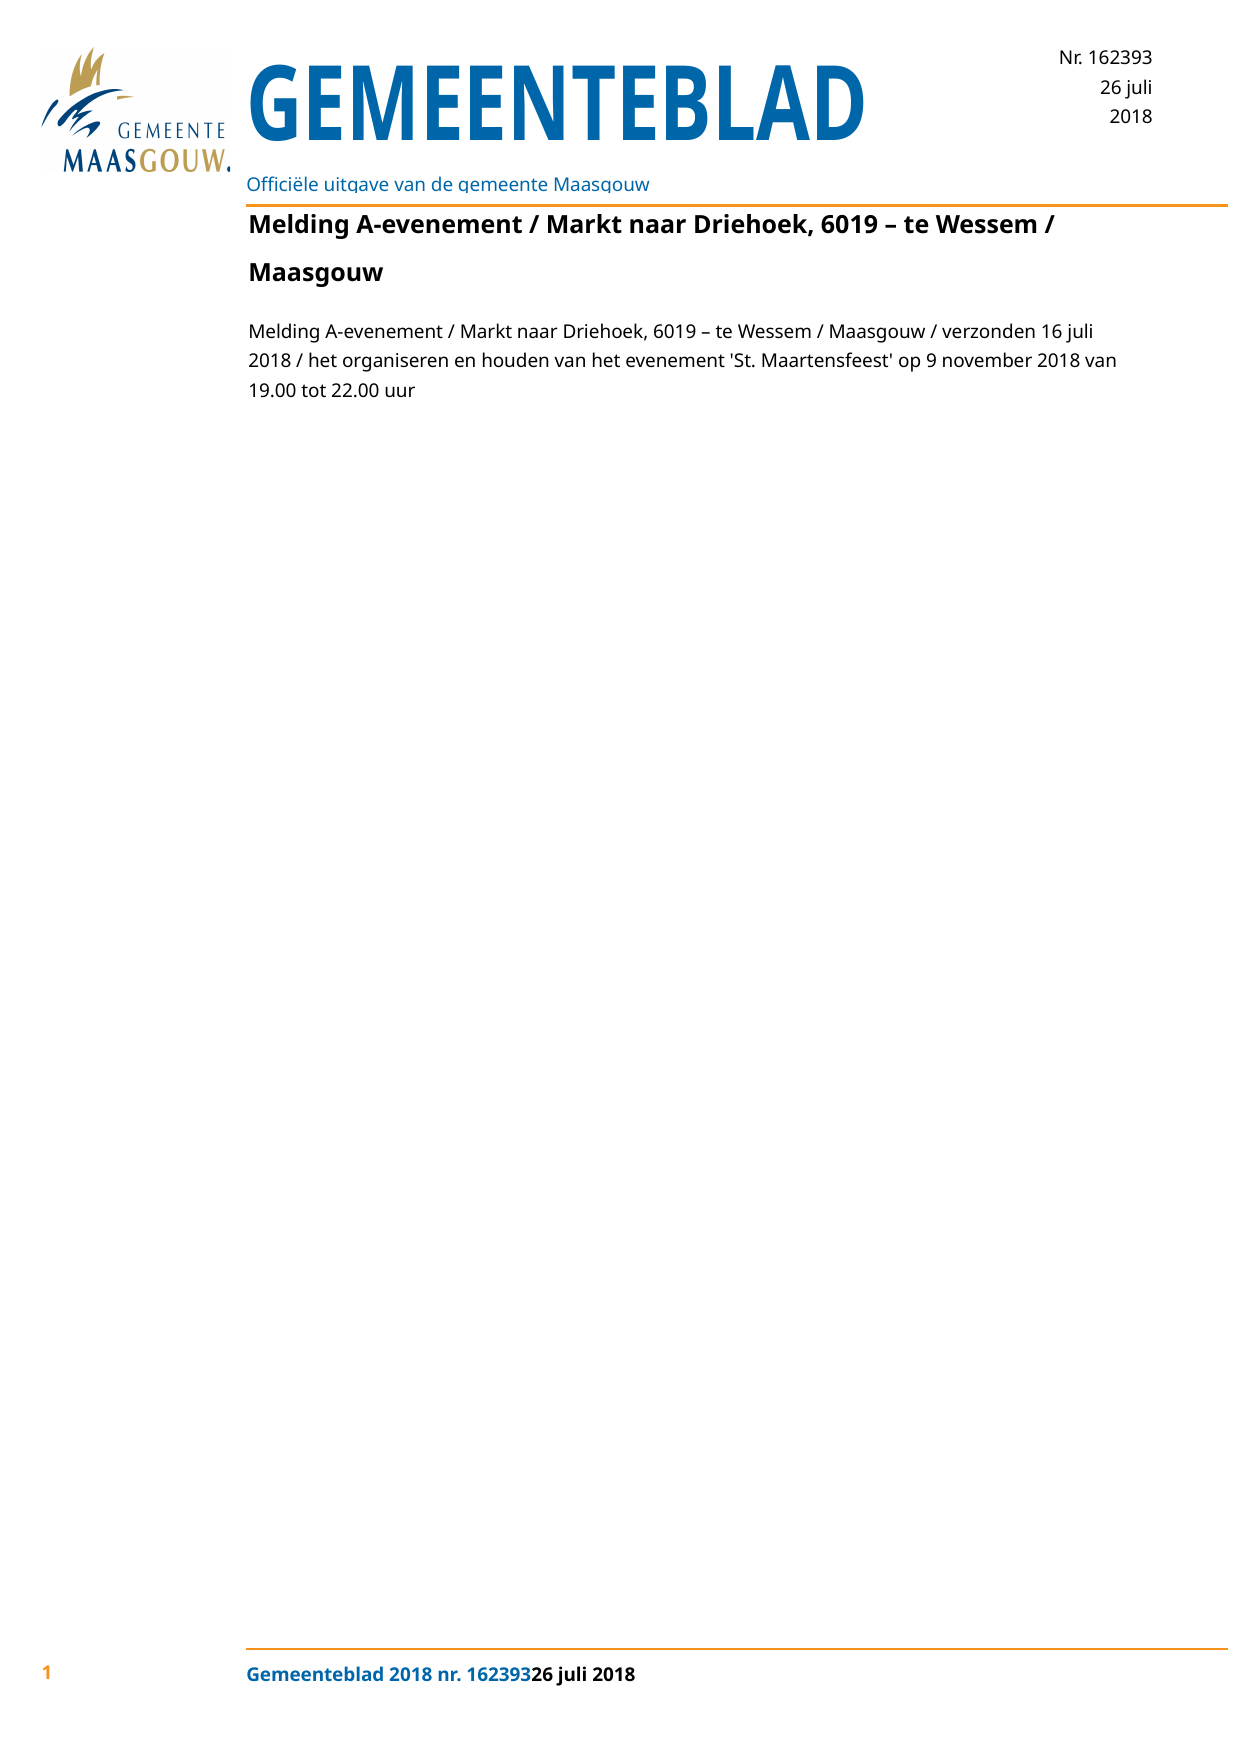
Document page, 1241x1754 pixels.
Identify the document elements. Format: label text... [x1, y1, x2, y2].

text Melding A-evenement / Markt naar Driehoek, 6019 – te Wessem / Maasgouw [248, 207, 1152, 288]
text Melding A-evenement / Markt naar Driehoek, 6019 – te Wessem / Maasgouw / verzonden 16 juli 2018 / het organiseren en houden van het evenement 'St. Maartensfeest' op 9 november 2018 van 19.00 tot 22.00 uur [248, 318, 1152, 403]
picture [41, 47, 231, 172]
